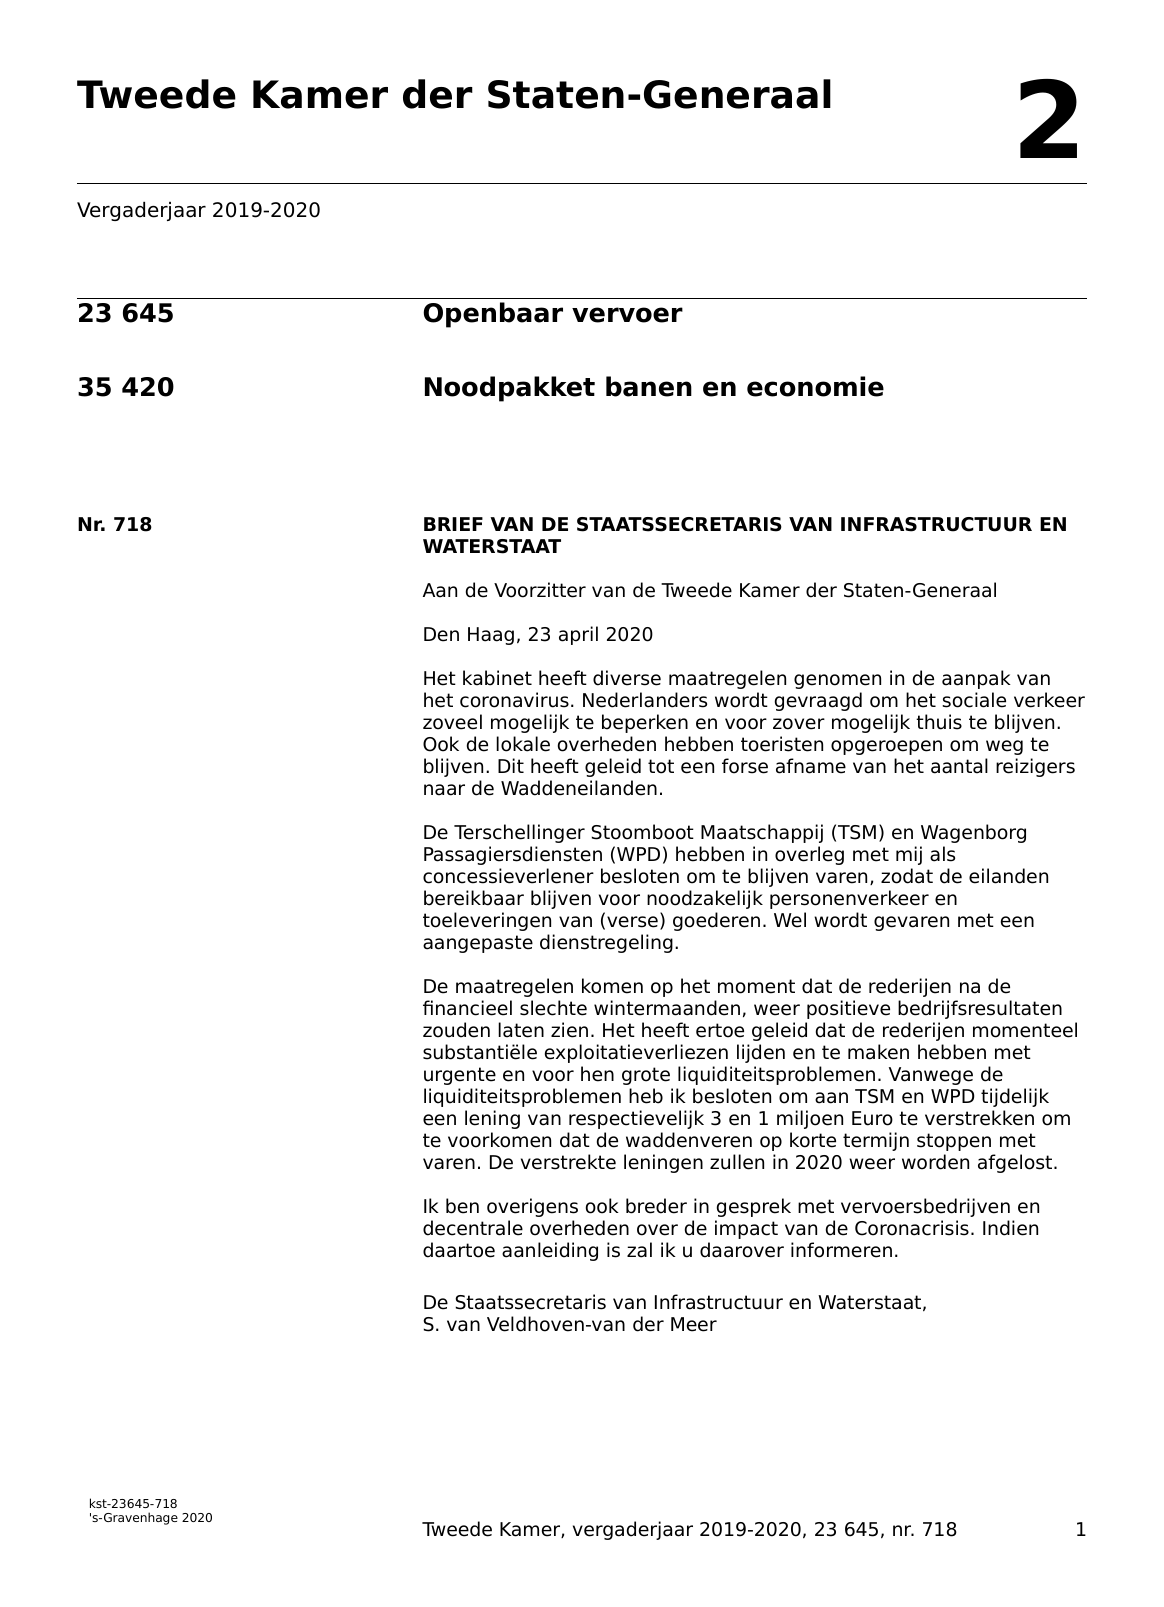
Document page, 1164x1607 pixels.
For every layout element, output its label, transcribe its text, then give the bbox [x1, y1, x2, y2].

text kst-23645-718 [88, 1497, 323, 1511]
text De Terschellinger Stoomboot Maatschappij (TSM) en Wagenborg Passagiersdiensten (WPD) hebben in overleg met mij als concessieverlener besloten om te blijven varen, zodat de eilanden bereikbaar blijven voor noodzakelijk personenverkeer en toeleveringen van (verse) goederen. Wel wordt gevaren met een aangepaste dienstregeling. [422, 822, 1087, 954]
text De maatregelen komen op het moment dat de rederijen na de financieel slechte wintermaanden, weer positieve bedrijfsresultaten zouden laten zien. Het heeft ertoe geleid dat de rederijen momenteel substantiële exploitatieverliezen lijden en te maken hebben met urgente en voor hen grote liquiditeitsproblemen. Vanwege de liquiditeitsproblemen heb ik besloten om aan TSM en WPD tijdelijk een lening van respectievelijk 3 en 1 miljoen Euro te verstrekken om te voorkomen dat de waddenveren op korte termijn stoppen met varen. De verstrekte leningen zullen in 2020 weer worden afgelost. [422, 976, 1087, 1174]
table_header Tweede Kamer der Staten-Generaal [77, 59, 886, 183]
table_cell Vergaderjaar 2019-2020 [77, 184, 1087, 298]
text Ik ben overigens ook breder in gesprek met vervoersbedrijven en decentrale overheden over de impact van de Coronacrisis. Indien daartoe aanleiding is zal ik u daarover informeren. [422, 1196, 1087, 1262]
text 's-Gravenhage 2020 [88, 1511, 323, 1525]
subtitle Nr. 718 BRIEF VAN DE STAATSSECRETARIS VAN INFRASTRUCTUUR EN WATERSTAAT [77, 514, 1087, 558]
text Aan de Voorzitter van de Tweede Kamer der Staten-Generaal [422, 580, 1087, 602]
text De Staatssecretaris van Infrastructuur en Waterstaat, S. van Veldhoven-van der Meer [422, 1292, 1087, 1336]
table_header 2 [886, 59, 1087, 183]
text Het kabinet heeft diverse maatregelen genomen in de aanpak van het coronavirus. Nederlanders wordt gevraagd om het sociale verkeer zoveel mogelijk te beperken en voor zover mogelijk thuis te blijven. Ook de lokale overheden hebben toeristen opgeroepen om weg te blijven. Dit heeft geleid tot een forse afname van het aantal reizigers naar de Waddeneilanden. [422, 668, 1087, 800]
subtitle 23 645 Openbaar vervoer [77, 299, 1087, 329]
text Den Haag, 23 april 2020 [422, 624, 1087, 646]
subtitle 35 420 Noodpakket banen en economie [77, 373, 1087, 403]
